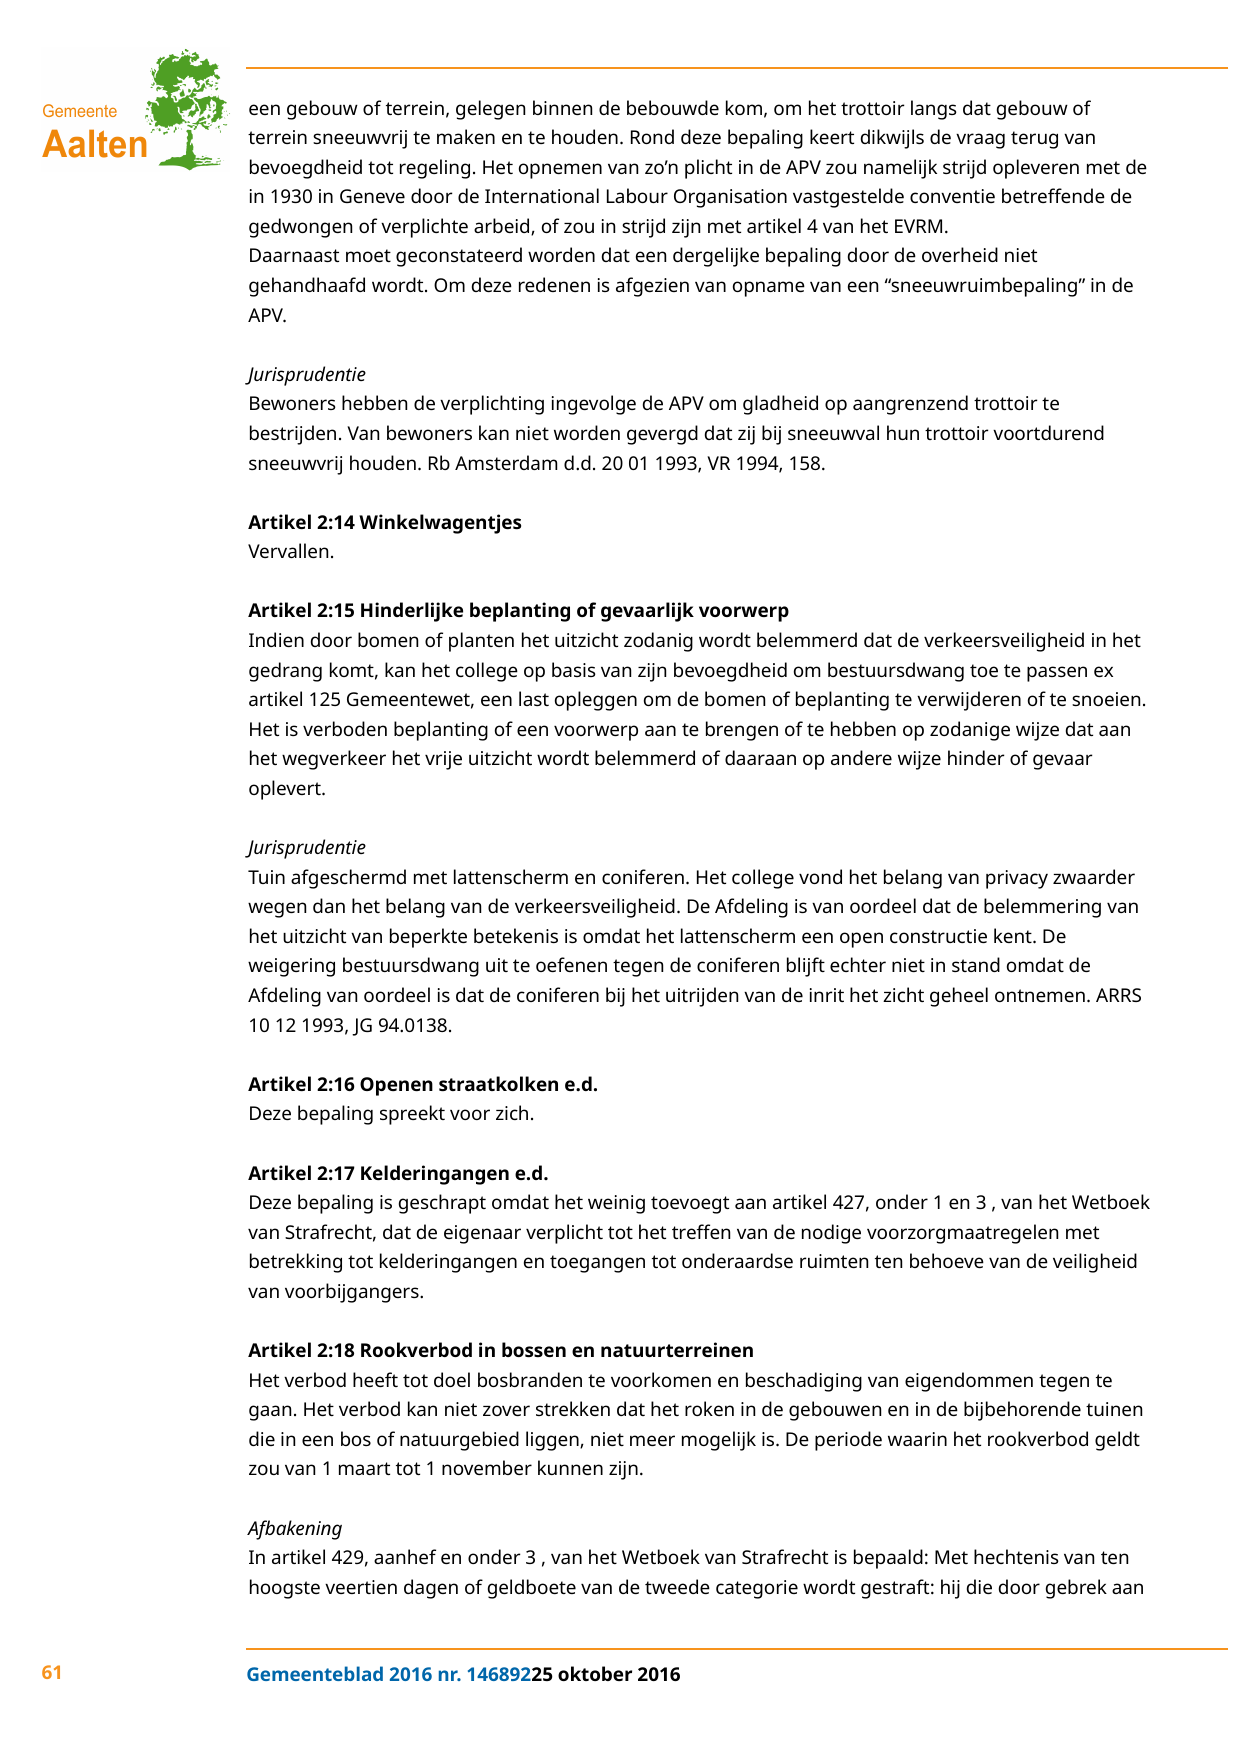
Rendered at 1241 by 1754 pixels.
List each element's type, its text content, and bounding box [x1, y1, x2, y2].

text Jurisprudentie [248, 361, 1152, 387]
text Het is verboden beplanting of een voorwerp aan te brengen of te hebben op zodanige wijze dat aan het wegverkeer het vrije uitzicht wordt belemmerd of daaraan op andere wijze hinder of gevaar oplevert. [248, 716, 1152, 801]
picture [41, 47, 231, 172]
text Het verbod heeft tot doel bosbranden te voorkomen en beschadiging van eigendommen tegen te gaan. Het verbod kan niet zover strekken dat het roken in de gebouwen en in de bijbehorende tuinen die in een bos of natuurgebied liggen, niet meer mogelijk is. De periode waarin het rookverbod geldt zou van 1 maart tot 1 november kunnen zijn. [248, 1367, 1152, 1481]
text Deze bepaling is geschrapt omdat het weinig toevoegt aan artikel 427, onder 1 en 3 , van het Wetboek van Strafrecht, dat de eigenaar verplicht tot het treffen van de nodige voorzorgmaatregelen met betrekking tot kelderingangen en toegangen tot onderaardse ruimten ten behoeve van de veiligheid van voorbijgangers. [248, 1189, 1152, 1304]
text Indien door bomen of planten het uitzicht zodanig wordt belemmerd dat de verkeersveiligheid in het gedrang komt, kan het college op basis van zijn bevoegdheid om bestuursdwang toe te passen ex artikel 125 Gemeentewet, een last opleggen om de bomen of beplanting te verwijderen of te snoeien. [248, 627, 1152, 712]
text Artikel 2:16 Openen straatkolken e.d. [248, 1071, 1152, 1097]
text Deze bepaling spreekt voor zich. [248, 1101, 1152, 1126]
text Vervallen. [248, 538, 1152, 564]
text Artikel 2:18 Rookverbod in bossen en natuurterreinen [248, 1337, 1152, 1363]
text In artikel 429, aanhef en onder 3 , van het Wetboek van Strafrecht is bepaald: Met hechtenis van ten hoogste veertien dagen of geldboete van de tweede categorie wordt gestraft: hij die door gebrek aan [248, 1544, 1152, 1600]
text Daarnaast moet geconstateerd worden dat een dergelijke bepaling door de overheid niet gehandhaafd wordt. Om deze redenen is afgezien van opname van een “sneeuwruimbepaling” in de APV. [248, 243, 1152, 328]
text Bewoners hebben de verplichting ingevolge de APV om gladheid op aangrenzend trottoir te bestrijden. Van bewoners kan niet worden gevergd dat zij bij sneeuwval hun trottoir voortdurend sneeuwvrij houden. Rb Amsterdam d.d. 20 01 1993, VR 1994, 158. [248, 391, 1152, 476]
text een gebouw of terrein, gelegen binnen de bebouwde kom, om het trottoir langs dat gebouw of terrein sneeuwvrij te maken en te houden. Rond deze bepaling keert dikwijls de vraag terug van bevoegdheid tot regeling. Het opnemen van zo’n plicht in de APV zou namelijk strijd opleveren met de in 1930 in Geneve door de International Labour Organisation vastgestelde conventie betreffende de gedwongen of verplichte arbeid, of zou in strijd zijn met artikel 4 van het EVRM. [248, 95, 1152, 239]
text Artikel 2:15 Hinderlijke beplanting of gevaarlijk voorwerp [248, 598, 1152, 623]
text Jurisprudentie [248, 834, 1152, 860]
text Afbakening [248, 1515, 1152, 1541]
text Tuin afgeschermd met lattenscherm en coniferen. Het college vond het belang van privacy zwaarder wegen dan het belang van de verkeersveiligheid. De Afdeling is van oordeel dat de belemmering van het uitzicht van beperkte betekenis is omdat het lattenscherm een open constructie kent. De weigering bestuursdwang uit te oefenen tegen de coniferen blijft echter niet in stand omdat de Afdeling van oordeel is dat de coniferen bij het uitrijden van de inrit het zicht geheel ontnemen. ARRS 10 12 1993, JG 94.0138. [248, 864, 1152, 1038]
text Artikel 2:14 Winkelwagentjes [248, 509, 1152, 535]
text Artikel 2:17 Kelderingangen e.d. [248, 1160, 1152, 1186]
